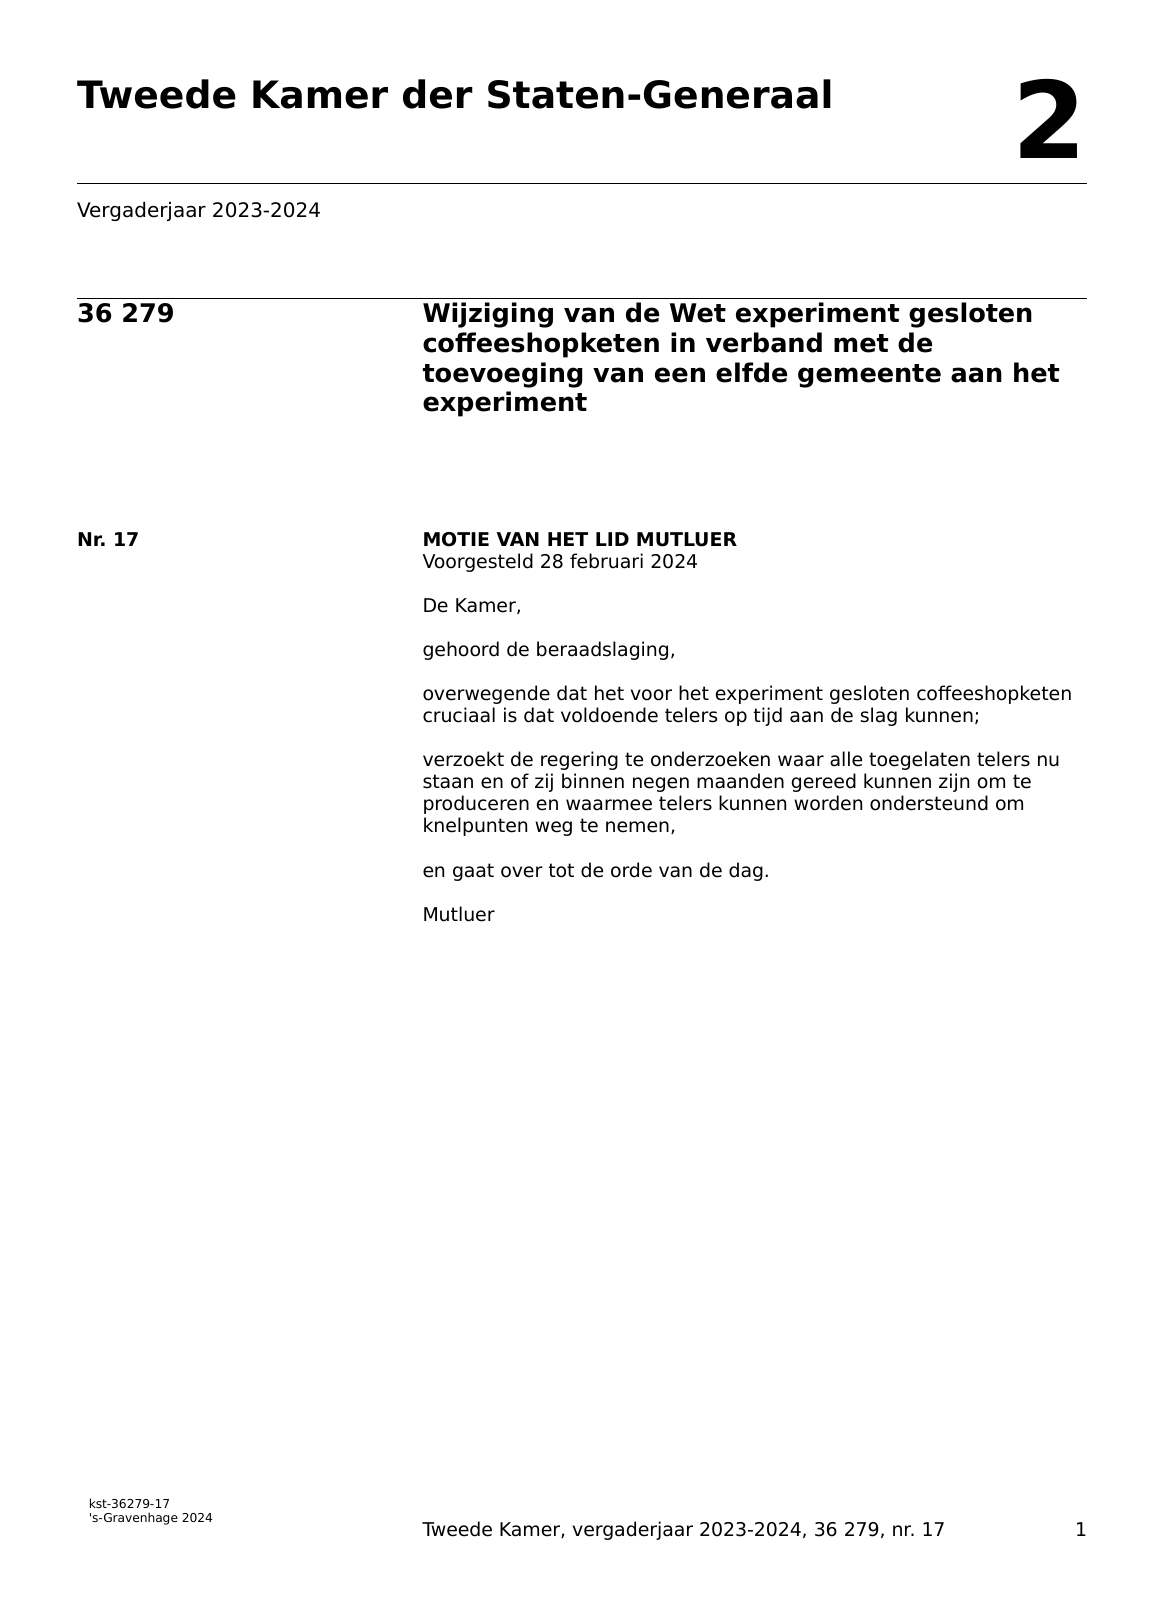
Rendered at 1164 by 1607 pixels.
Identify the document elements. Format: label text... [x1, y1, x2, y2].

text Voorgesteld 28 februari 2024 [422, 551, 1087, 573]
text De Kamer, [422, 595, 1087, 617]
text gehoord de beraadslaging, [422, 639, 1087, 661]
text verzoekt de regering te onderzoeken waar alle toegelaten telers nu staan en of zij binnen negen maanden gereed kunnen zijn om te produceren en waarmee telers kunnen worden ondersteund om knelpunten weg te nemen, [422, 749, 1087, 837]
table_header Tweede Kamer der Staten-Generaal [77, 59, 886, 183]
table_cell Vergaderjaar 2023-2024 [77, 184, 1087, 298]
subtitle Nr. 17 MOTIE VAN HET LID MUTLUER [77, 529, 1087, 551]
table_header 2 [886, 59, 1087, 183]
text 's-Gravenhage 2024 [88, 1511, 323, 1525]
text Mutluer [422, 904, 1087, 926]
text en gaat over tot de orde van de dag. [422, 859, 1087, 881]
text kst-36279-17 [88, 1497, 323, 1511]
subtitle 36 279 Wijziging van de Wet experiment gesloten coffeeshopketen in verband met de toevoeging van een elfde gemeente aan het experiment [77, 299, 1087, 418]
text overwegende dat het voor het experiment gesloten coffeeshopketen cruciaal is dat voldoende telers op tijd aan de slag kunnen; [422, 683, 1087, 727]
